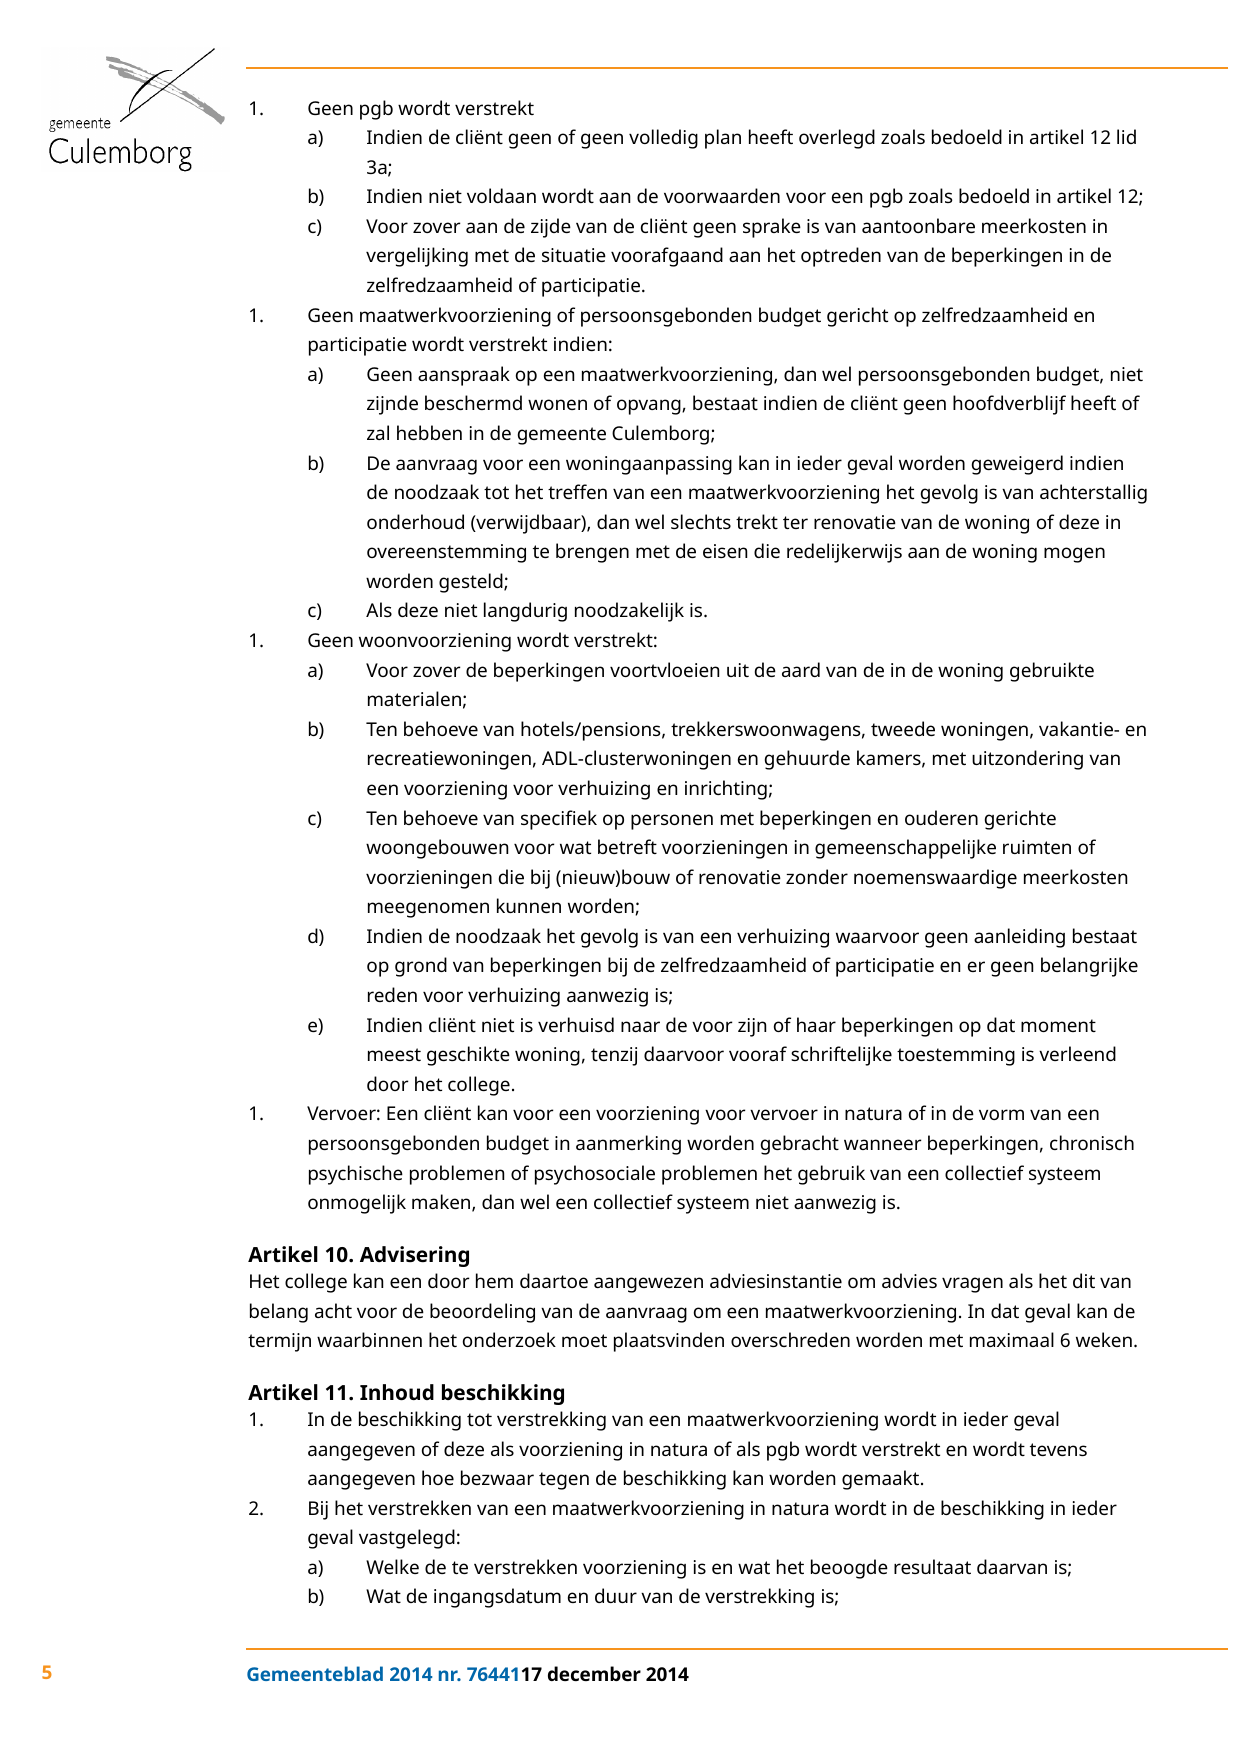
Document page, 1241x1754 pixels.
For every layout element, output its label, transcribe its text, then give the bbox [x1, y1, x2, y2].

list Geen pgb wordt verstrekt [248, 95, 1152, 121]
list Indien de cliënt geen of geen volledig plan heeft overlegd zoals bedoeld in artikel 12 lid 3a; [307, 124, 1152, 180]
list Voor zover aan de zijde van de cliënt geen sprake is van aantoonbare meerkosten in vergelijking met de situatie voorafgaand aan het optreden van de beperkingen in de zelfredzaamheid of participatie. [307, 213, 1152, 298]
list Geen aanspraak op een maatwerkvoorziening, dan wel persoonsgebonden budget, niet zijnde beschermd wonen of opvang, bestaat indien de cliënt geen hoofdverblijf heeft of zal hebben in de gemeente Culemborg; [307, 361, 1152, 446]
list Vervoer: Een cliënt kan voor een voorziening voor vervoer in natura of in de vorm van een persoonsgebonden budget in aanmerking worden gebracht wanneer beperkingen, chronisch psychische problemen of psychosociale problemen het gebruik van een collectief systeem onmogelijk maken, dan wel een collectief systeem niet aanwezig is. [248, 1101, 1152, 1215]
picture [41, 47, 231, 172]
list Bij het verstrekken van een maatwerkvoorziening in natura wordt in de beschikking in ieder geval vastgelegd: [248, 1495, 1152, 1550]
text Artikel 10. Advisering [248, 1240, 1152, 1268]
list Wat de ingangsdatum en duur van de verstrekking is; [307, 1584, 1152, 1609]
list Ten behoeve van specifiek op personen met beperkingen en ouderen gerichte woongebouwen voor wat betreft voorzieningen in gemeenschappelijke ruimten of voorzieningen die bij (nieuw)bouw of renovatie zonder noemenswaardige meerkosten meegenomen kunnen worden; [307, 805, 1152, 919]
list Geen woonvoorziening wordt verstrekt: [248, 627, 1152, 653]
list De aanvraag voor een woningaanpassing kan in ieder geval worden geweigerd indien de noodzaak tot het treffen van een maatwerkvoorziening het gevolg is van achterstallig onderhoud (verwijdbaar), dan wel slechts trekt ter renovatie van de woning of deze in overeenstemming te brengen met de eisen die redelijkerwijs aan de woning mogen worden gesteld; [307, 450, 1152, 594]
list Indien de noodzaak het gevolg is van een verhuizing waarvoor geen aanleiding bestaat op grond van beperkingen bij de zelfredzaamheid of participatie en er geen belangrijke reden voor verhuizing aanwezig is; [307, 923, 1152, 1008]
list Indien cliënt niet is verhuisd naar de voor zijn of haar beperkingen op dat moment meest geschikte woning, tenzij daarvoor vooraf schriftelijke toestemming is verleend door het college. [307, 1012, 1152, 1097]
list Welke de te verstrekken voorziening is en wat het beoogde resultaat daarvan is; [307, 1554, 1152, 1580]
list Voor zover de beperkingen voortvloeien uit de aard van de in de woning gebruikte materialen; [307, 657, 1152, 712]
list Geen maatwerkvoorziening of persoonsgebonden budget gericht op zelfredzaamheid en participatie wordt verstrekt indien: [248, 302, 1152, 357]
list Indien niet voldaan wordt aan de voorwaarden voor een pgb zoals bedoeld in artikel 12; [307, 183, 1152, 209]
list In de beschikking tot verstrekking van een maatwerkvoorziening wordt in ieder geval aangegeven of deze als voorziening in natura of als pgb wordt verstrekt en wordt tevens aangegeven hoe bezwaar tegen de beschikking kan worden gemaakt. [248, 1406, 1152, 1491]
text Het college kan een door hem daartoe aangewezen adviesinstantie om advies vragen als het dit van belang acht voor de beoordeling van de aanvraag om een maatwerkvoorziening. In dat geval kan de termijn waarbinnen het onderzoek moet plaatsvinden overschreden worden met maximaal 6 weken. [248, 1268, 1152, 1353]
text Artikel 11. Inhoud beschikking [248, 1378, 1152, 1406]
list Ten behoeve van hotels/pensions, trekkerswoonwagens, tweede woningen, vakantie- en recreatiewoningen, ADL-clusterwoningen en gehuurde kamers, met uitzondering van een voorziening voor verhuizing en inrichting; [307, 716, 1152, 801]
list Als deze niet langdurig noodzakelijk is. [307, 598, 1152, 623]
